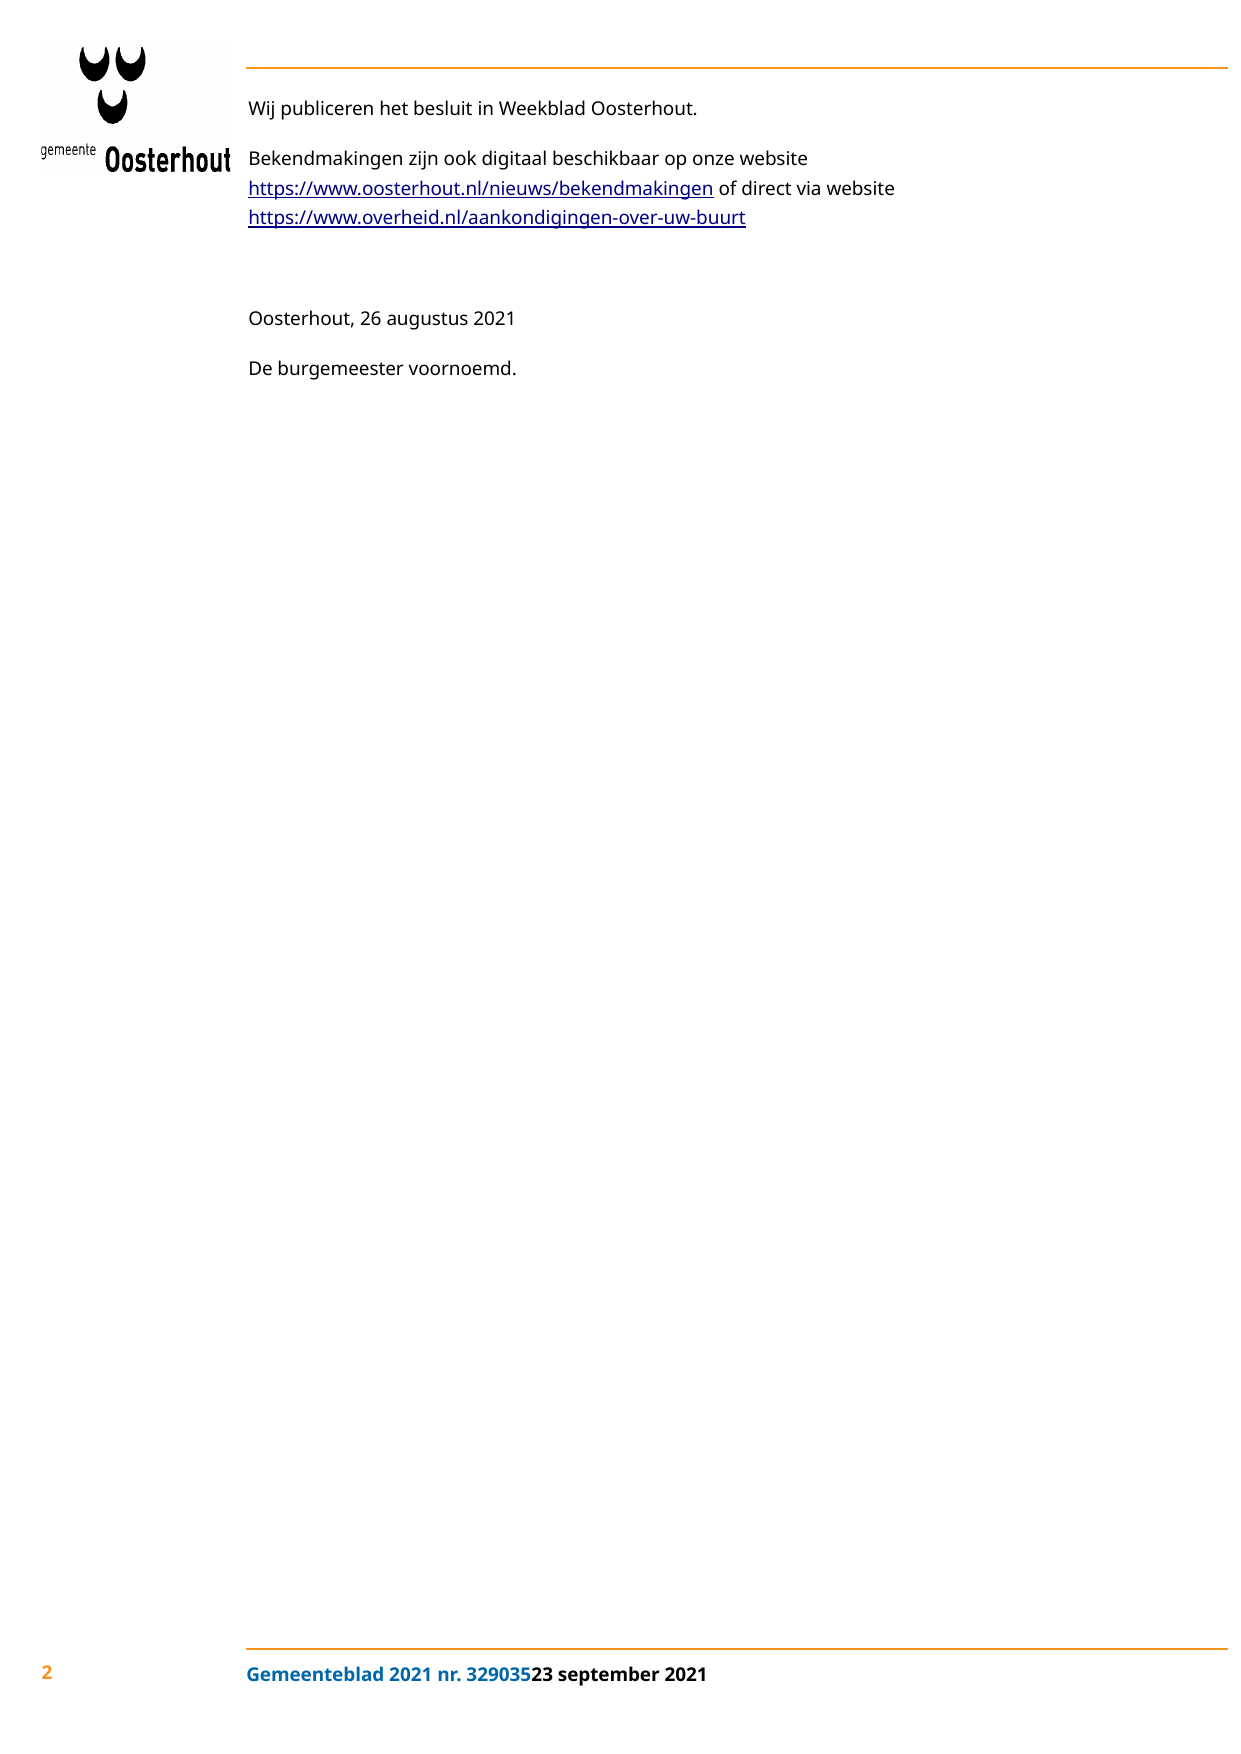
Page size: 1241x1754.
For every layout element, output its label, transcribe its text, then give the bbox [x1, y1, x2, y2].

text Wij publiceren het besluit in Weekblad Oosterhout. [248, 95, 1152, 121]
text De burgemeester voornoemd. [248, 356, 1152, 381]
text Oosterhout, 26 augustus 2021 [248, 305, 1152, 331]
text Bekendmakingen zijn ook digitaal beschikbaar op onze website https://www.oosterhout.nl/nieuws/bekendmakingen of direct via website https://www.overheid.nl/aankondigingen-over-uw-buurt [248, 145, 1152, 230]
picture [41, 47, 231, 172]
